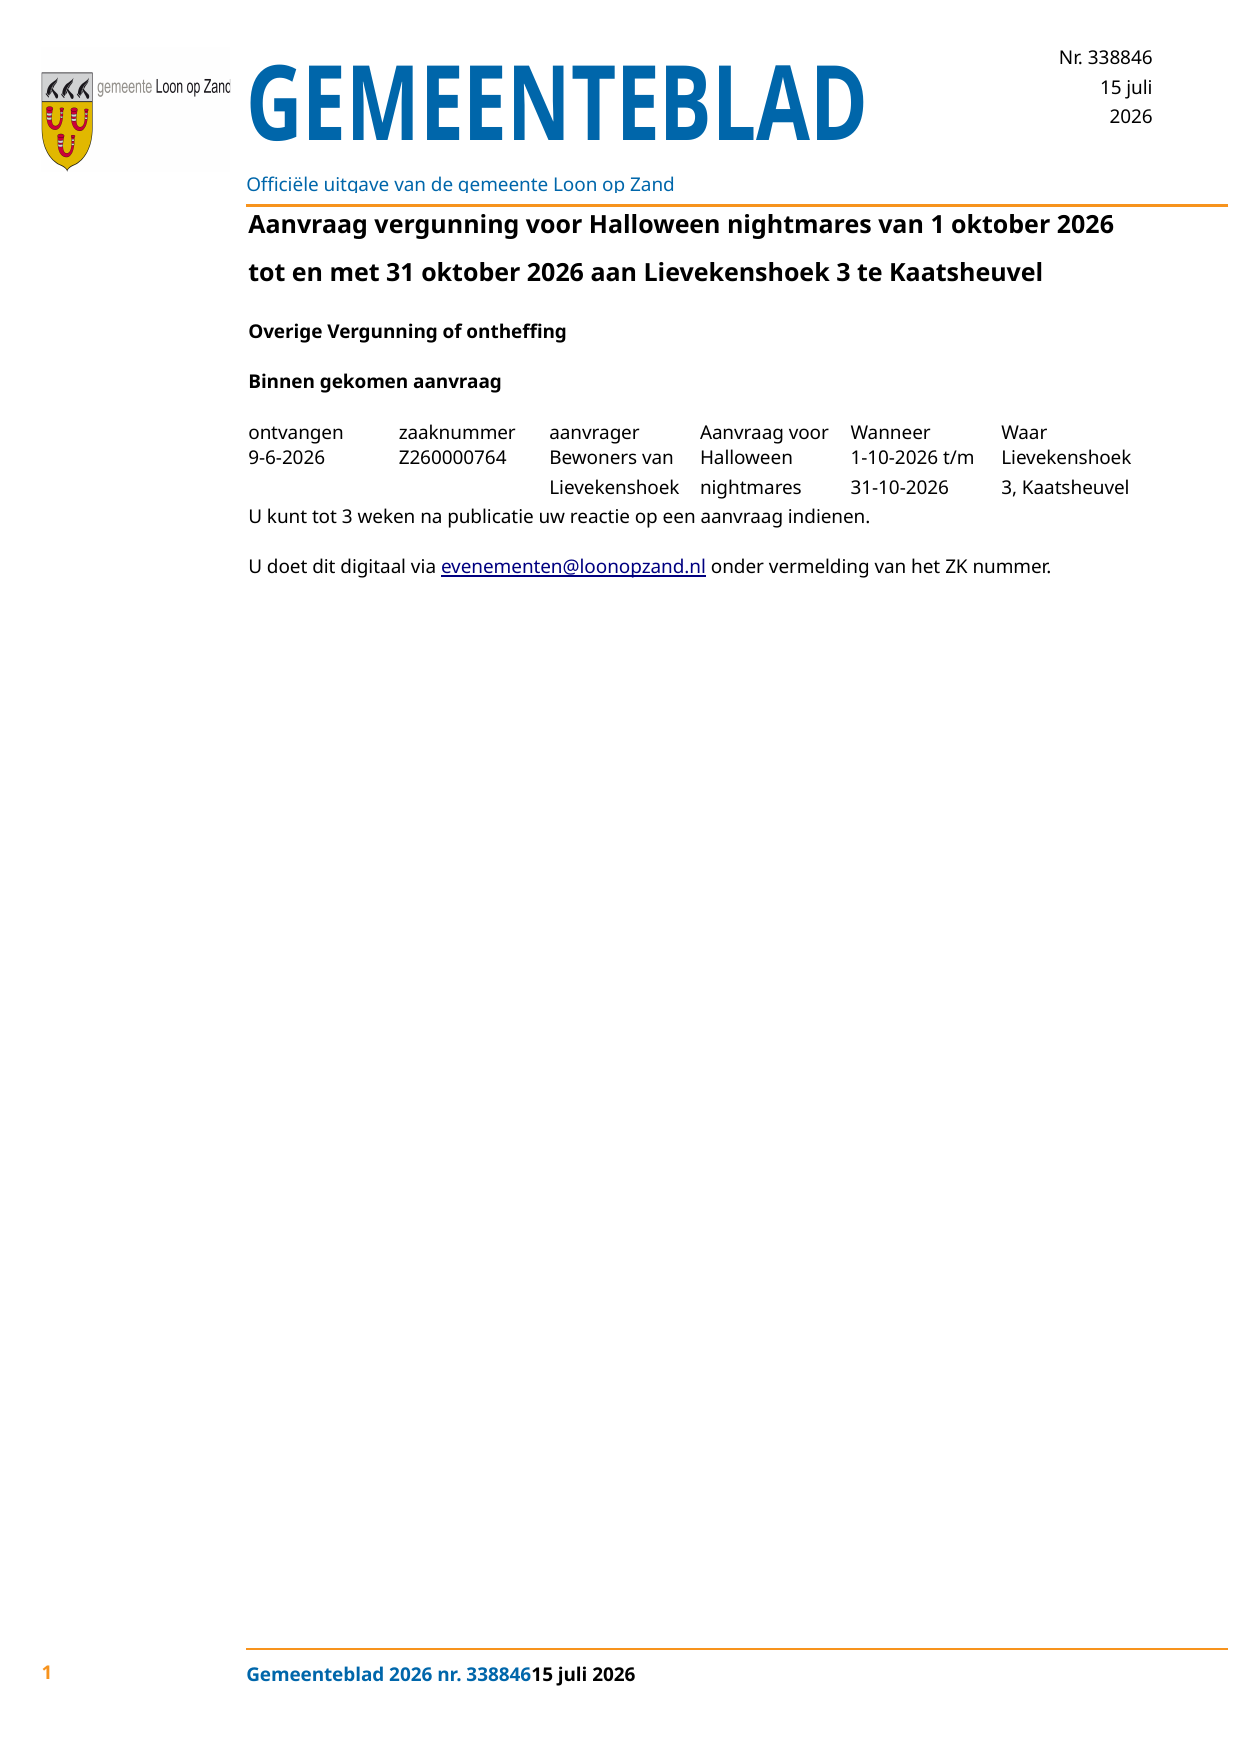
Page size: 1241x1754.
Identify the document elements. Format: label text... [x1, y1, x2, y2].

table_cell 1-10-2026 t/m 31-10-2026 [850, 445, 1001, 500]
table_cell 9-6-2026 [248, 445, 398, 500]
text Aanvraag vergunning voor Halloween nightmares van 1 oktober 2026 tot en met 31 oktober 2026 aan Lievekenshoek 3 te Kaatsheuvel [248, 207, 1152, 288]
text Binnen gekomen aanvraag [248, 368, 1152, 394]
table_header zaaknummer [399, 419, 549, 444]
table_cell Lievekenshoek 3, Kaatsheuvel [1001, 445, 1152, 500]
text U doet dit digitaal via evenementen@loonopzand.nl onder vermelding van het ZK nummer. [248, 553, 1152, 579]
table_header Waar [1001, 419, 1152, 444]
table_header ontvangen [248, 419, 398, 444]
table_header aanvrager [549, 419, 700, 444]
table_cell Halloween nightmares [700, 445, 850, 500]
table_header Wanneer [850, 419, 1001, 444]
picture [41, 47, 231, 172]
text U kunt tot 3 weken na publicatie uw reactie op een aanvraag indienen. [248, 503, 1152, 529]
table_header Aanvraag voor [700, 419, 850, 444]
table_cell Bewoners van Lievekenshoek [549, 445, 700, 500]
text Overige Vergunning of ontheffing [248, 318, 1152, 344]
table_cell Z260000764 [399, 445, 549, 500]
